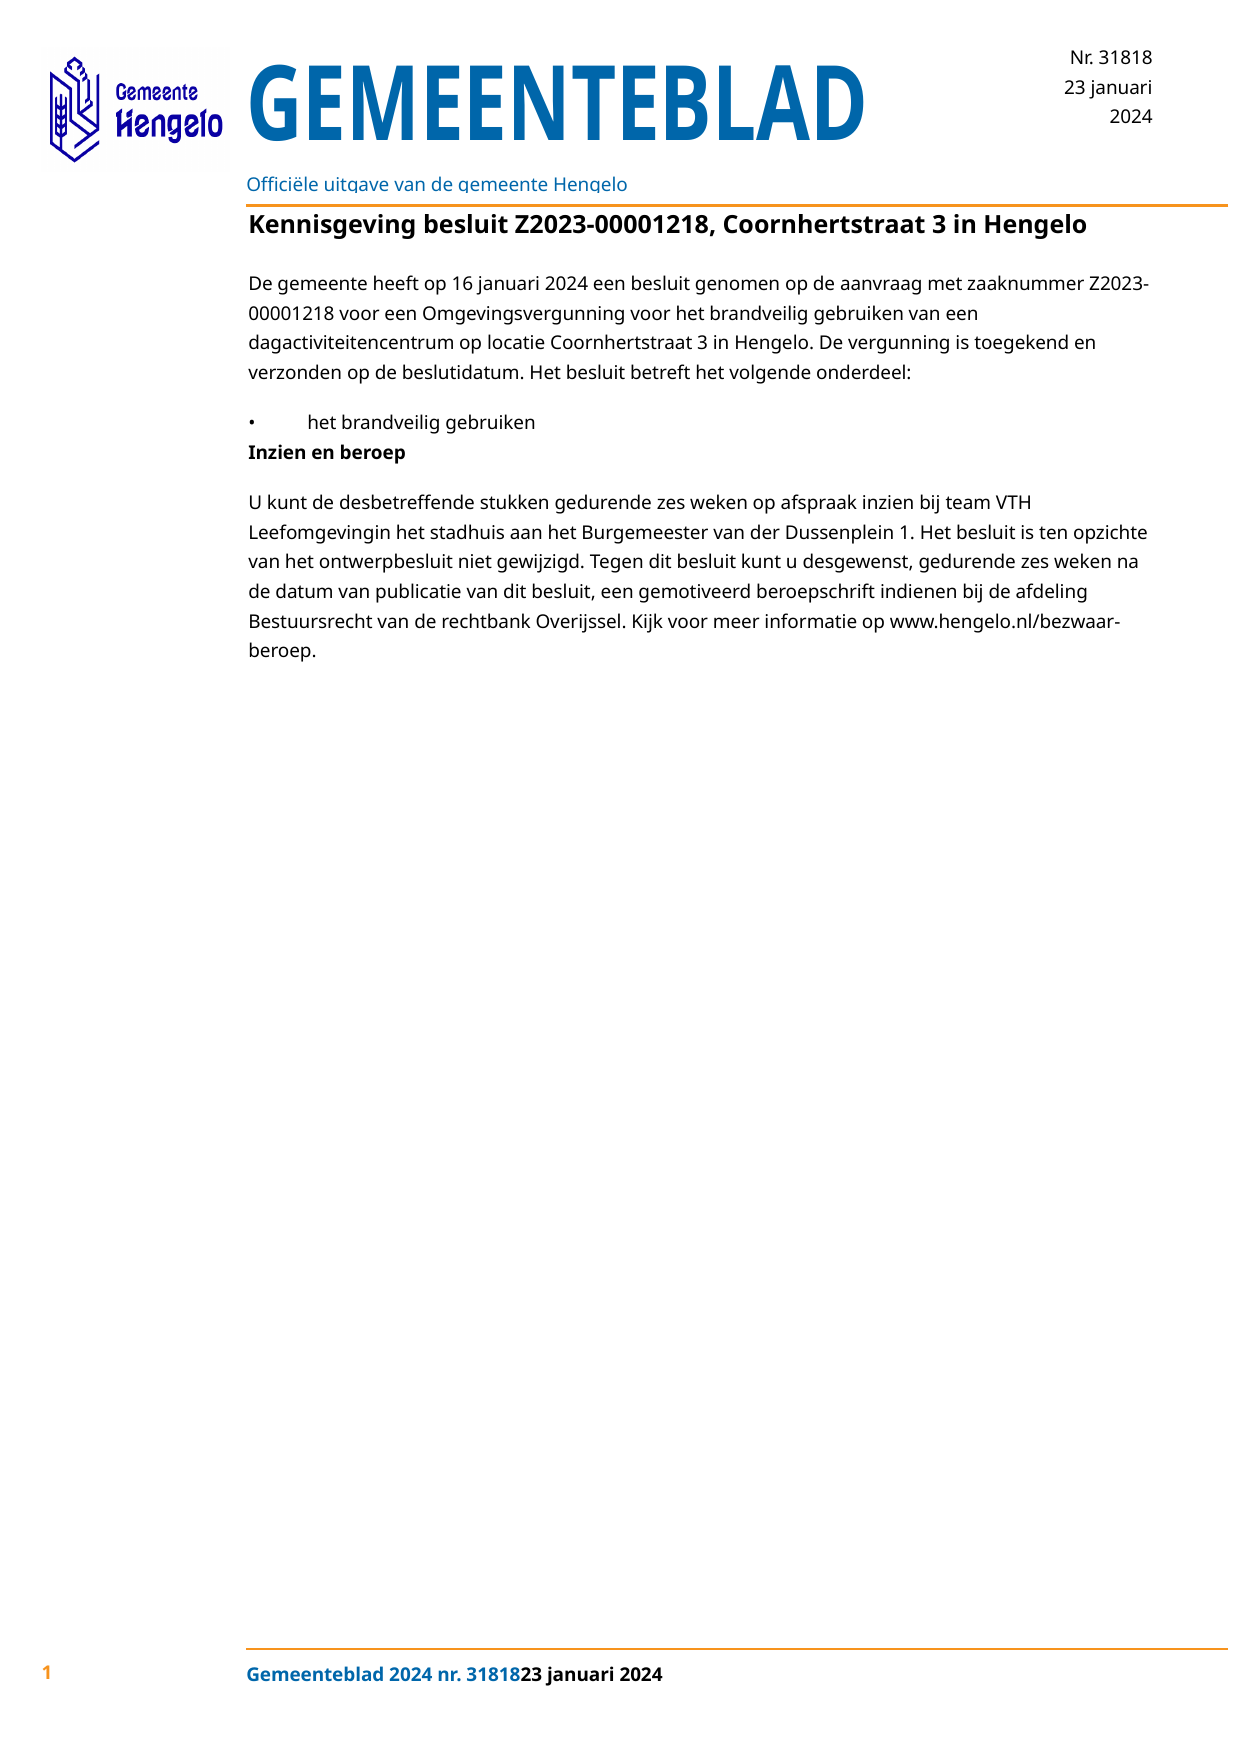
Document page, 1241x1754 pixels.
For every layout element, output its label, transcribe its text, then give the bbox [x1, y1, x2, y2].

list het brandveilig gebruiken [248, 409, 1152, 435]
text Kennisgeving besluit Z2023-00001218, Coornhertstraat 3 in Hengelo [248, 207, 1152, 241]
text Inzien en beroep [248, 439, 1152, 465]
text De gemeente heeft op 16 januari 2024 een besluit genomen op de aanvraag met zaaknummer Z2023-00001218 voor een Omgevingsvergunning voor het brandveilig gebruiken van een dagactiviteitencentrum op locatie Coornhertstraat 3 in Hengelo. De vergunning is toegekend en verzonden op de beslutidatum. Het besluit betreft het volgende onderdeel: [248, 270, 1152, 385]
text U kunt de desbetreffende stukken gedurende zes weken op afspraak inzien bij team VTH Leefomgevingin het stadhuis aan het Burgemeester van der Dussenplein 1. Het besluit is ten opzichte van het ontwerpbesluit niet gewijzigd. Tegen dit besluit kunt u desgewenst, gedurende zes weken na de datum van publicatie van dit besluit, een gemotiveerd beroepschrift indienen bij de afdeling Bestuursrecht van de rechtbank Overijssel. Kijk voor meer informatie op www.hengelo.nl/bezwaar-beroep. [248, 489, 1152, 663]
picture [41, 47, 231, 172]
